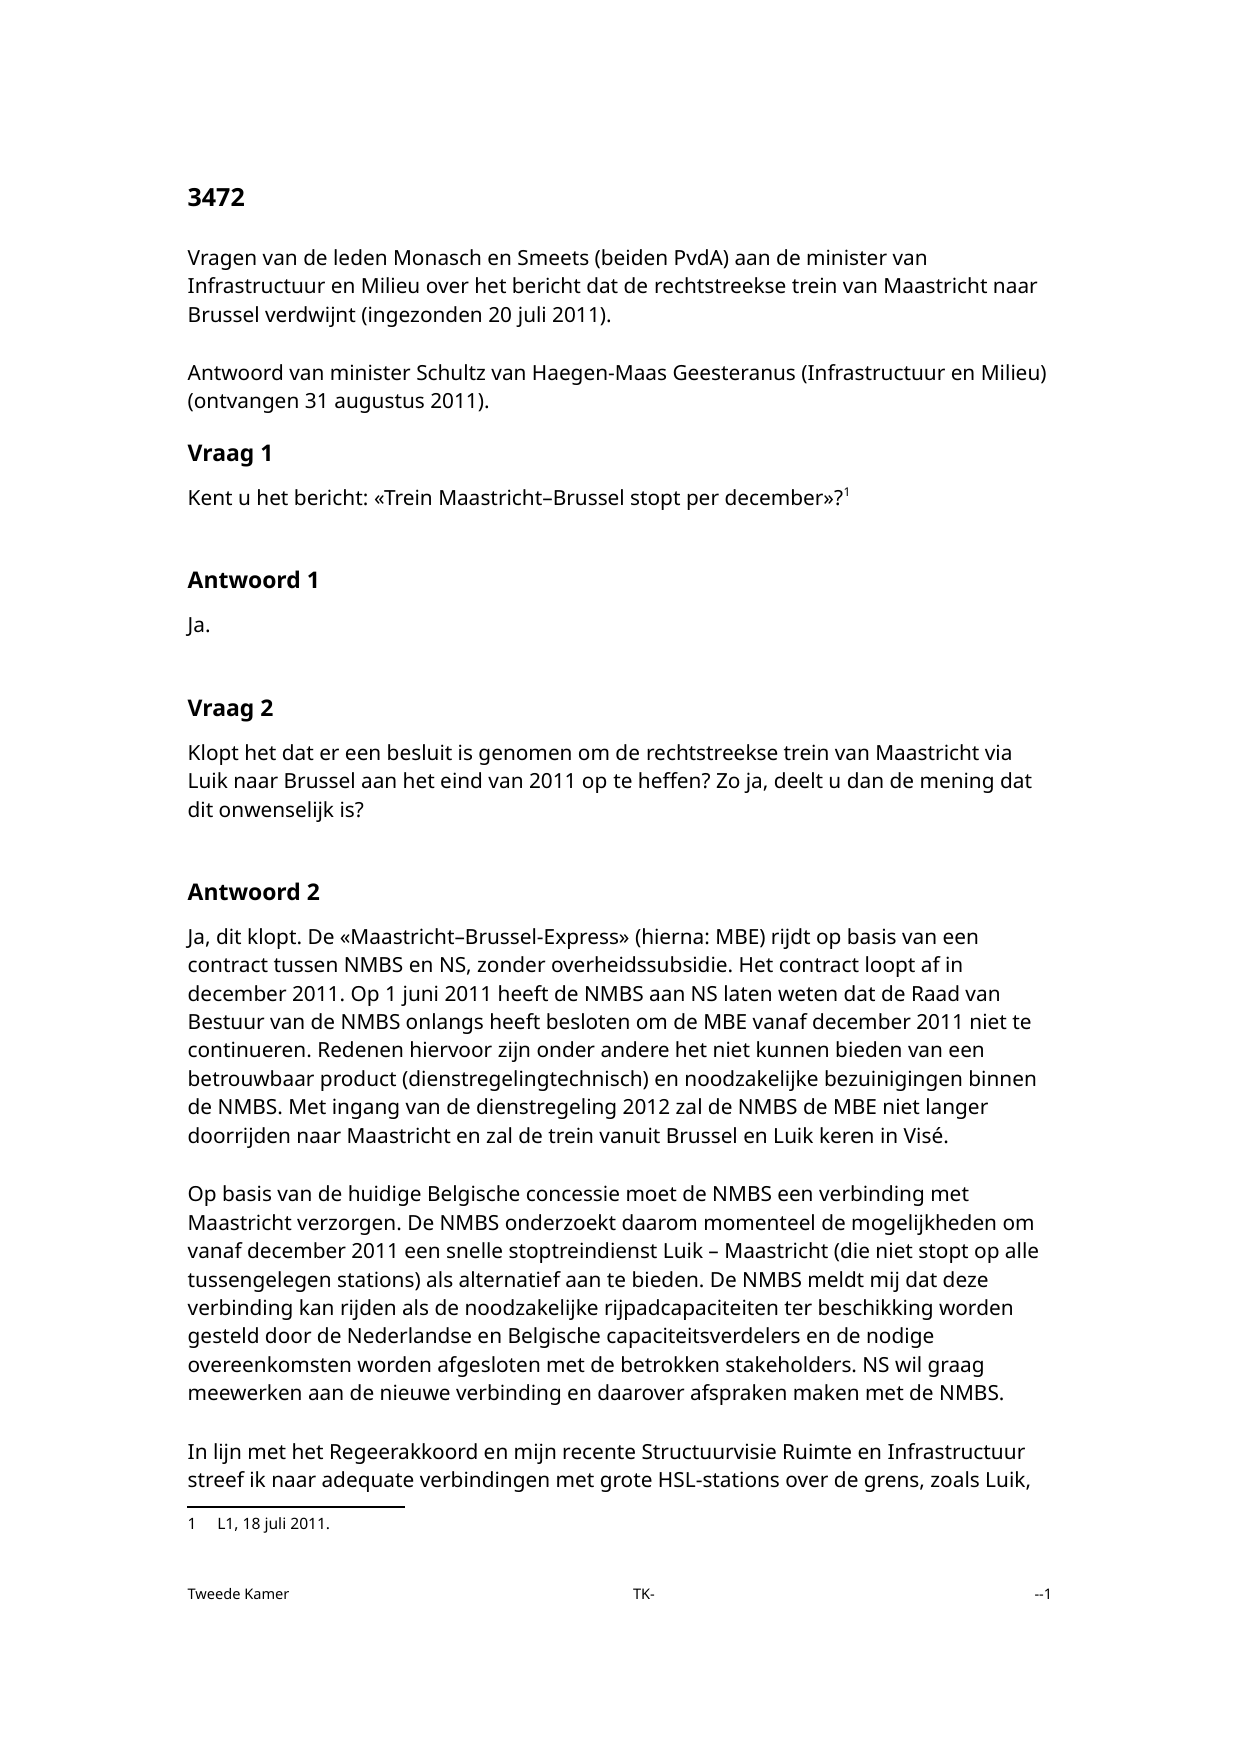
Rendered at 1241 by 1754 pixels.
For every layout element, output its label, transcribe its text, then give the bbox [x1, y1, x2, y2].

text Kent u het bericht: «Trein Maastricht–Brussel stopt per december»? [187, 483, 1053, 512]
text L1, 18 juli 2011. [187, 1506, 1053, 1534]
subtitle Antwoord 1 [187, 564, 1053, 596]
subtitle Vraag 2 [187, 692, 1053, 723]
text Ja. [187, 611, 1053, 639]
text Klopt het dat er een besluit is genomen om de rechtstreekse trein van Maastricht via Luik naar Brussel aan het eind van 2011 op te heffen? Zo ja, deelt u dan de mening dat dit onwenselijk is? [187, 738, 1053, 823]
text In lijn met het Regeerakkoord en mijn recente Structuurvisie Ruimte en Infrastructuur streef ik naar adequate verbindingen met grote HSL-stations over de grens, zoals Luik, [187, 1437, 1053, 1494]
text 3472 [187, 179, 1053, 213]
text Antwoord van minister Schultz van Haegen-Maas Geesteranus (Infrastructuur en Milieu) (ontvangen 31 augustus 2011). [187, 358, 1053, 415]
text Vragen van de leden Monasch en Smeets (beiden PvdA) aan de minister van Infrastructuur en Milieu over het bericht dat de rechtstreekse trein van Maastricht naar Brussel verdwijnt (ingezonden 20 juli 2011). [187, 243, 1053, 328]
subtitle Antwoord 2 [187, 876, 1053, 907]
text Ja, dit klopt. De «Maastricht–Brussel-Express» (hierna: MBE) rijdt op basis van een contract tussen NMBS en NS, zonder overheidssubsidie. Het contract loopt af in december 2011. Op 1 juni 2011 heeft de NMBS aan NS laten weten dat de Raad van Bestuur van de NMBS onlangs heeft besloten om de MBE vanaf december 2011 niet te continueren. Redenen hiervoor zijn onder andere het niet kunnen bieden van een betrouwbaar product (dienstregelingtechnisch) en noodzakelijke bezuinigingen binnen de NMBS. Met ingang van de dienstregeling 2012 zal de NMBS de MBE niet langer doorrijden naar Maastricht en zal de trein vanuit Brussel en Luik keren in Visé. [187, 922, 1053, 1149]
text Op basis van de huidige Belgische concessie moet de NMBS een verbinding met Maastricht verzorgen. De NMBS onderzoekt daarom momenteel de mogelijkheden om vanaf december 2011 een snelle stoptreindienst Luik – Maastricht (die niet stopt op alle tussengelegen stations) als alternatief aan te bieden. De NMBS meldt mij dat deze verbinding kan rijden als de noodzakelijke rijpadcapaciteiten ter beschikking worden gesteld door de Nederlandse en Belgische capaciteitsverdelers en de nodige overeenkomsten worden afgesloten met de betrokken stakeholders. NS wil graag meewerken aan de nieuwe verbinding en daarover afspraken maken met de NMBS. [187, 1179, 1053, 1407]
subtitle Vraag 1 [187, 437, 1053, 468]
